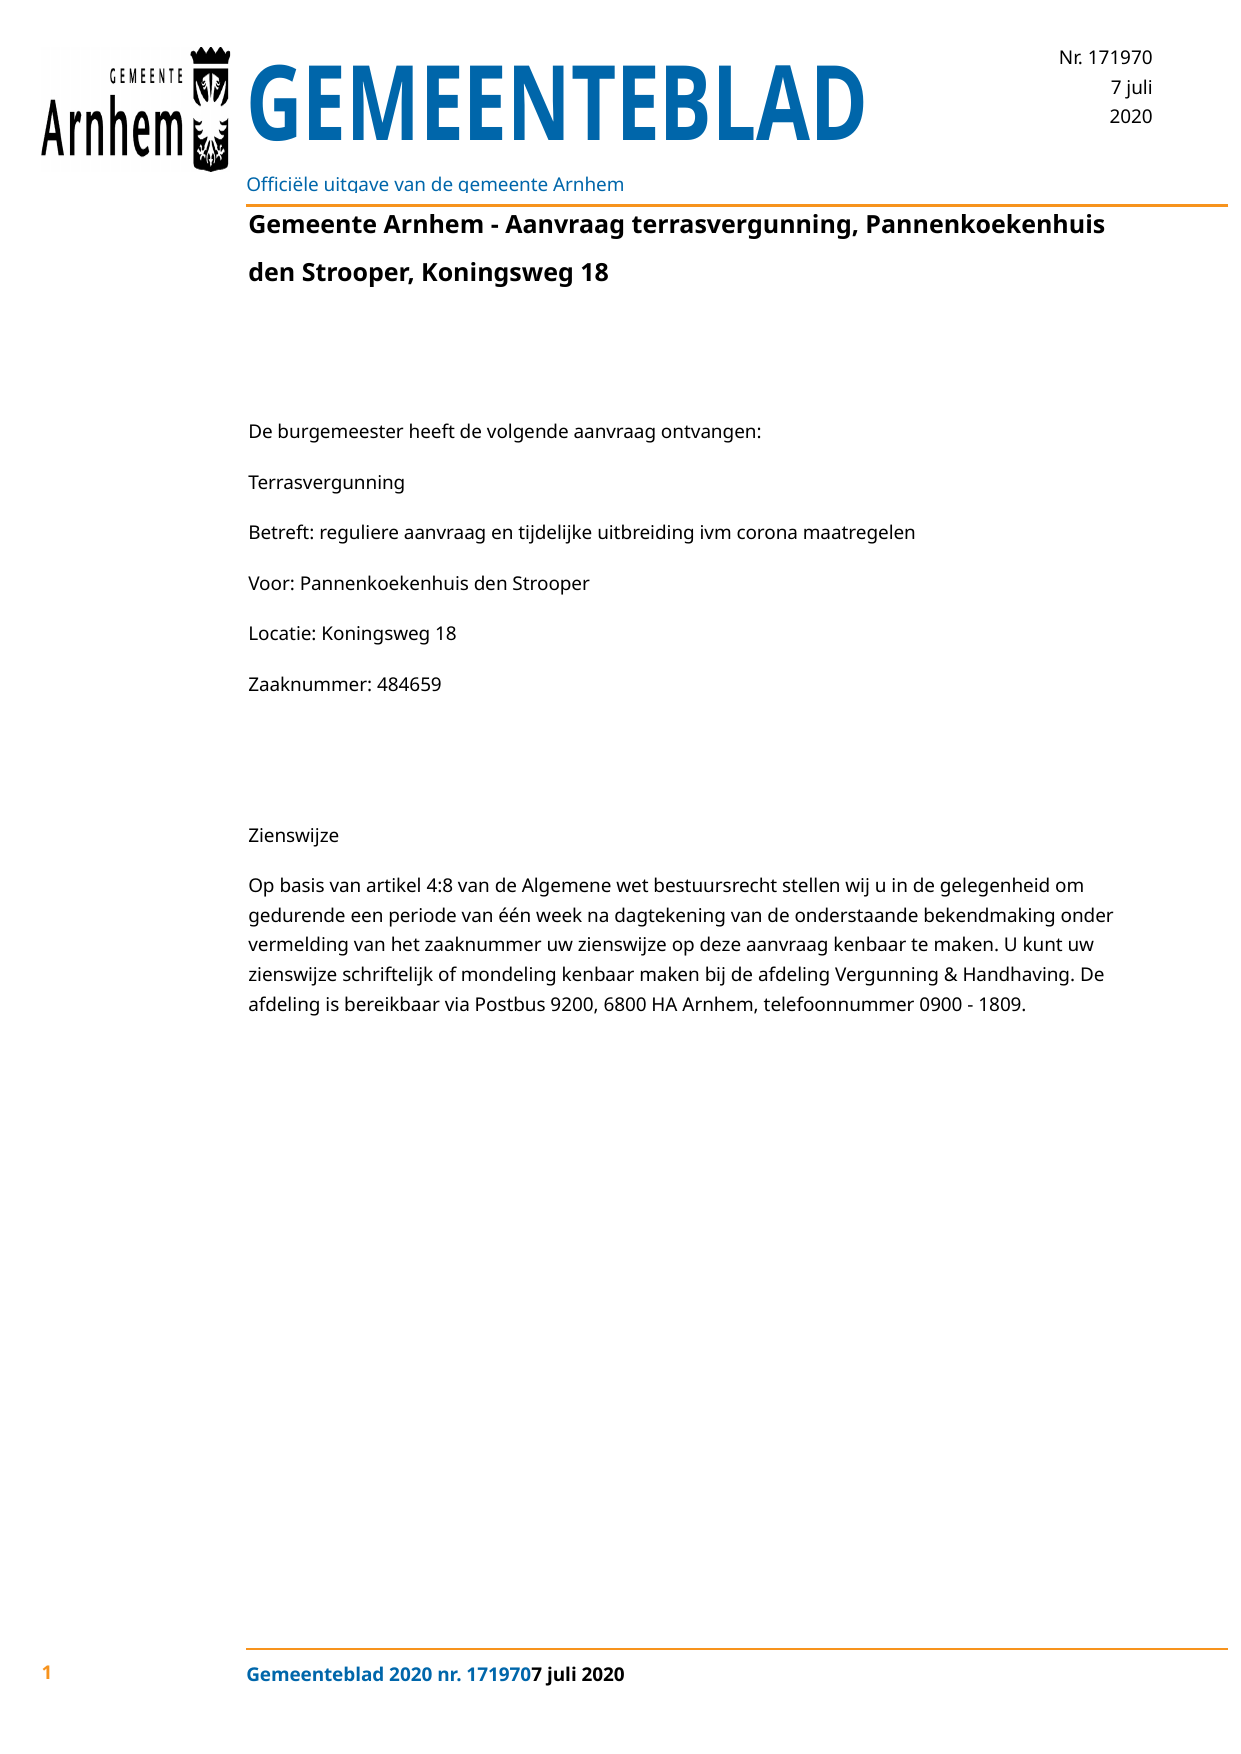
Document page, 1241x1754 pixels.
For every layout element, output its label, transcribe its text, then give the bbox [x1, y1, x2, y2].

text Zienswijze [248, 822, 1152, 848]
text De burgemeester heeft de volgende aanvraag ontvangen: [248, 419, 1152, 444]
text Voor: Pannenkoekenhuis den Strooper [248, 570, 1152, 596]
text Terrasvergunning [248, 469, 1152, 495]
text Locatie: Koningsweg 18 [248, 620, 1152, 646]
text Betreft: reguliere aanvraag en tijdelijke uitbreiding ivm corona maatregelen [248, 519, 1152, 545]
text Zaaknummer: 484659 [248, 671, 1152, 697]
text Gemeente Arnhem - Aanvraag terrasvergunning, Pannenkoekenhuis den Strooper, Koningsweg 18 [248, 207, 1152, 288]
text Op basis van artikel 4:8 van de Algemene wet bestuursrecht stellen wij u in de gelegenheid om gedurende een periode van één week na dagtekening van de onderstaande bekendmaking onder vermelding van het zaaknummer uw zienswijze op deze aanvraag kenbaar te maken. U kunt uw zienswijze schriftelijk of mondeling kenbaar maken bij de afdeling Vergunning & Handhaving. De afdeling is bereikbaar via Postbus 9200, 6800 HA Arnhem, telefoonnummer 0900 - 1809. [248, 872, 1152, 1017]
picture [41, 47, 231, 172]
